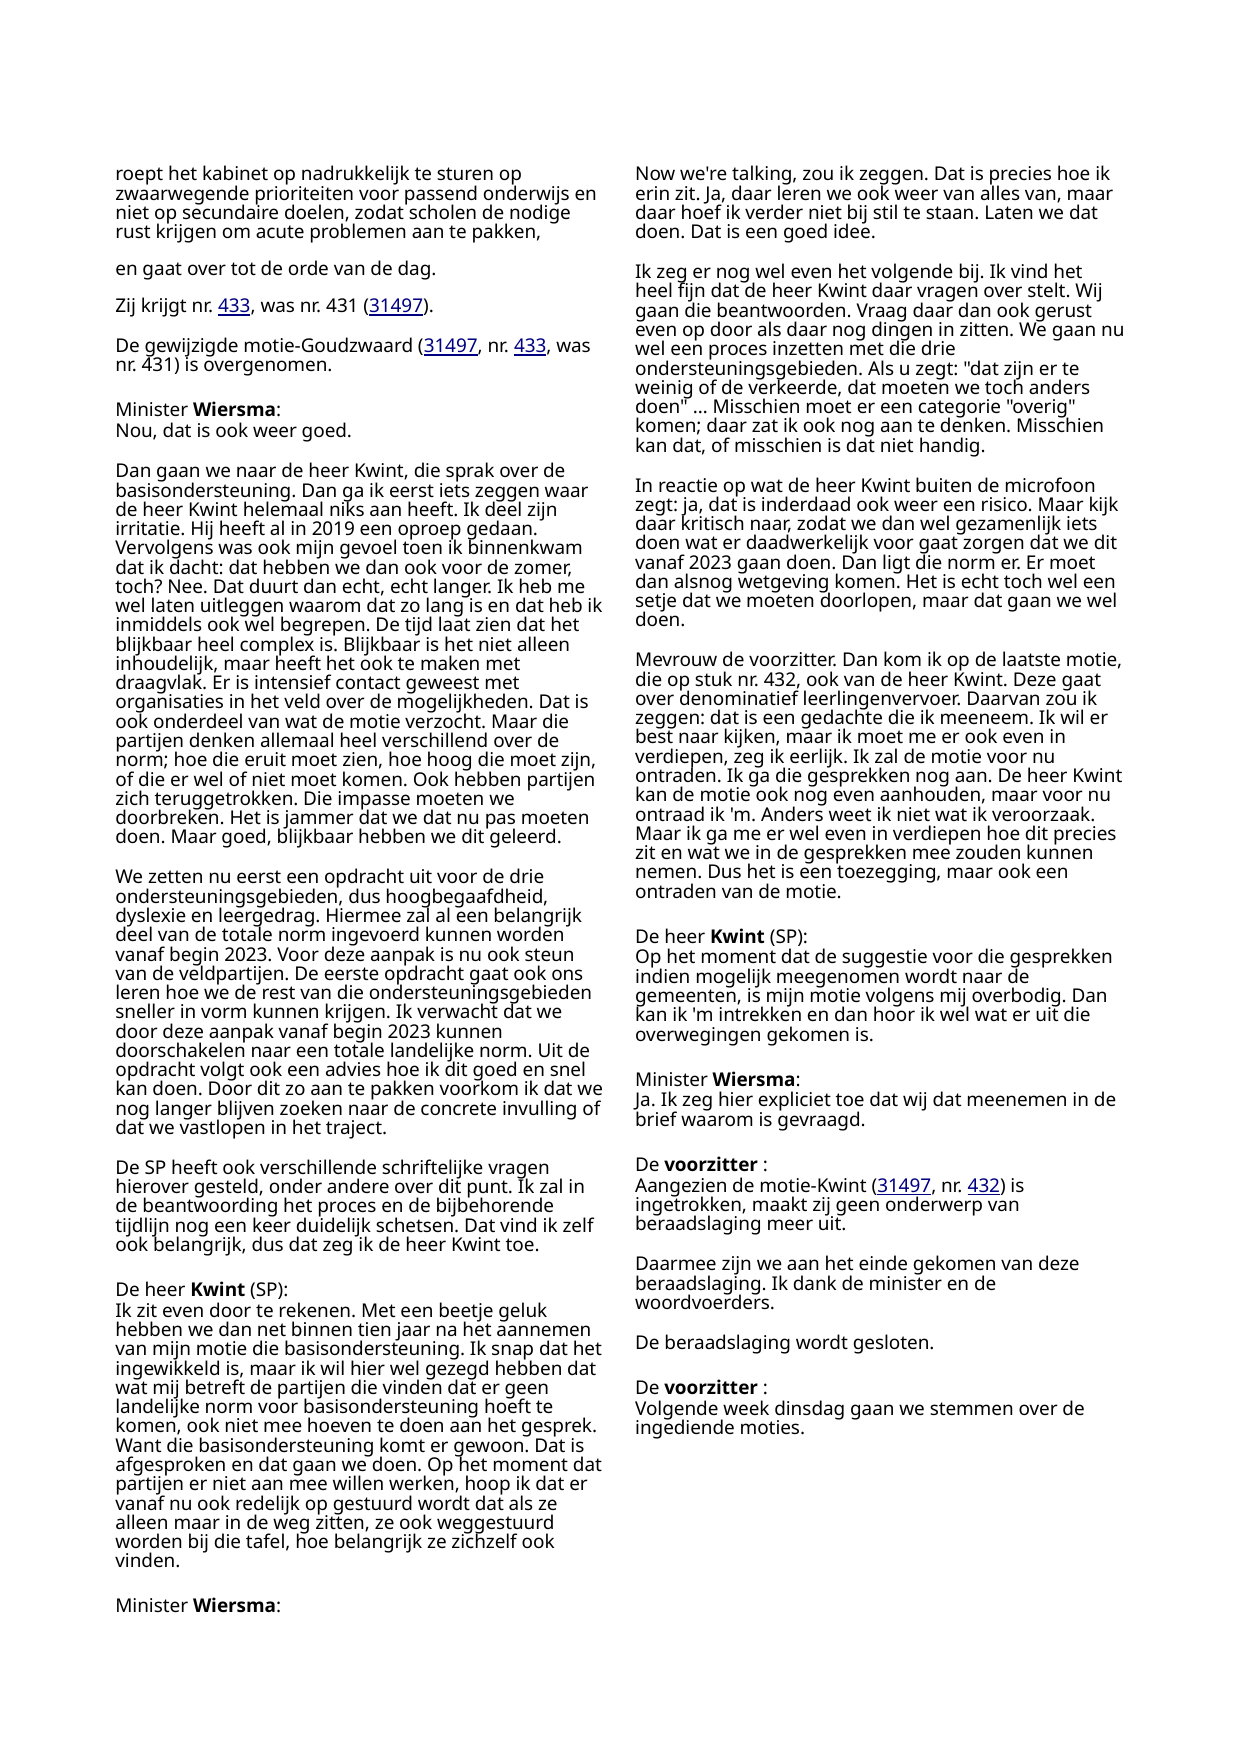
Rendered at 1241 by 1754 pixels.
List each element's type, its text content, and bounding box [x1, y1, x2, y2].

text Aangezien de motie-Kwint (31497, nr. 432) is ingetrokken, maakt zij geen onderwerp van beraadslaging meer uit. [635, 1177, 1125, 1234]
text Nou, dat is ook weer goed. [115, 422, 605, 442]
text Minister Wiersma: [635, 1066, 1125, 1091]
text Mevrouw de voorzitter. Dan kom ik op de laatste motie, die op stuk nr. 432, ook van de heer Kwint. Deze gaat over denominatief leerlingenvervoer. Daarvan zou ik zeggen: dat is een gedachte die ik meeneem. Ik wil er best naar kijken, maar ik moet me er ook even in verdiepen, zeg ik eerlijk. Ik zal de motie voor nu ontraden. Ik ga die gesprekken nog aan. De heer Kwint kan de motie ook nog even aanhouden, maar voor nu ontraad ik 'm. Anders weet ik niet wat ik veroorzaak. Maar ik ga me er wel even in verdiepen hoe dit precies zit en wat we in de gesprekken mee zouden kunnen nemen. Dus het is een toezegging, maar ook een ontraden van de motie. [635, 651, 1125, 902]
text De heer Kwint (SP): [635, 923, 1125, 948]
text In reactie op wat de heer Kwint buiten de microfoon zegt: ja, dat is inderdaad ook weer een risico. Maar kijk daar kritisch naar, zodat we dan wel gezamenlijk iets doen wat er daadwerkelijk voor gaat zorgen dat we dit vanaf 2023 gaan doen. Dan ligt die norm er. Er moet dan alsnog wetgeving komen. Het is echt toch wel een setje dat we moeten doorlopen, maar dat gaan we wel doen. [635, 477, 1125, 631]
text De SP heeft ook verschillende schriftelijke vragen hierover gesteld, onder andere over dit punt. Ik zal in de beantwoording het proces en de bijbehorende tijdlijn nog een keer duidelijk schetsen. Dat vind ik zelf ook belangrijk, dus dat zeg ik de heer Kwint toe. [115, 1159, 605, 1255]
text We zetten nu eerst een opdracht uit voor de drie ondersteuningsgebieden, dus hoogbegaafdheid, dyslexie en leergedrag. Hiermee zal al een belangrijk deel van de totale norm ingevoerd kunnen worden vanaf begin 2023. Voor deze aanpak is nu ook steun van de veldpartijen. De eerste opdracht gaat ook ons leren hoe we de rest van die ondersteuningsgebieden sneller in vorm kunnen krijgen. Ik verwacht dat we door deze aanpak vanaf begin 2023 kunnen doorschakelen naar een totale landelijke norm. Uit de opdracht volgt ook een advies hoe ik dit goed en snel kan doen. Door dit zo aan te pakken voorkom ik dat we nog langer blijven zoeken naar de concrete invulling of dat we vastlopen in het traject. [115, 868, 605, 1138]
text Ik zit even door te rekenen. Met een beetje geluk hebben we dan net binnen tien jaar na het aannemen van mijn motie die basisondersteuning. Ik snap dat het ingewikkeld is, maar ik wil hier wel gezegd hebben dat wat mij betreft de partijen die vinden dat er geen landelijke norm voor basisondersteuning hoeft te komen, ook niet mee hoeven te doen aan het gesprek. Want die basisondersteuning komt er gewoon. Dat is afgesproken en dat gaan we doen. Op het moment dat partijen er niet aan mee willen werken, hoop ik dat er vanaf nu ook redelijk op gestuurd wordt dat als ze alleen maar in de weg zitten, ze ook weggestuurd worden bij die tafel, hoe belangrijk ze zichzelf ook vinden. [115, 1302, 605, 1572]
text Minister Wiersma: [115, 397, 605, 422]
text Dan gaan we naar de heer Kwint, die sprak over de basisondersteuning. Dan ga ik eerst iets zeggen waar de heer Kwint helemaal niks aan heeft. Ik deel zijn irritatie. Hij heeft al in 2019 een oproep gedaan. Vervolgens was ook mijn gevoel toen ik binnenkwam dat ik dacht: dat hebben we dan ook voor de zomer, toch? Nee. Dat duurt dan echt, echt langer. Ik heb me wel laten uitleggen waarom dat zo lang is en dat heb ik inmiddels ook wel begrepen. De tijd laat zien dat het blijkbaar heel complex is. Blijkbaar is het niet alleen inhoudelijk, maar heeft het ook te maken met draagvlak. Er is intensief contact geweest met organisaties in het veld over de mogelijkheden. Dat is ook onderdeel van wat de motie verzocht. Maar die partijen denken allemaal heel verschillend over de norm; hoe die eruit moet zien, hoe hoog die moet zijn, of die er wel of niet moet komen. Ook hebben partijen zich teruggetrokken. Die impasse moeten we doorbreken. Het is jammer dat we dat nu pas moeten doen. Maar goed, blijkbaar hebben we dit geleerd. [115, 462, 605, 848]
text De voorzitter : [635, 1151, 1125, 1177]
text Ik zeg er nog wel even het volgende bij. Ik vind het heel fijn dat de heer Kwint daar vragen over stelt. Wij gaan die beantwoorden. Vraag daar dan ook gerust even op door als daar nog dingen in zitten. We gaan nu wel een proces inzetten met die drie ondersteuningsgebieden. Als u zegt: "dat zijn er te weinig of de verkeerde, dat moeten we toch anders doen" … Misschien moet er een categorie "overig" komen; daar zat ik ook nog aan te denken. Misschien kan dat, of misschien is dat niet handig. [635, 263, 1125, 456]
text De voorzitter : [635, 1374, 1125, 1400]
text Volgende week dinsdag gaan we stemmen over de ingediende moties. [635, 1400, 1125, 1438]
text De gewijzigde motie-Goudzwaard (31497, nr. 433, was nr. 431) is overgenomen. [115, 337, 605, 376]
text Now we're talking, zou ik zeggen. Dat is precies hoe ik erin zit. Ja, daar leren we ook weer van alles van, maar daar hoef ik verder niet bij stil te staan. Laten we dat doen. Dat is een goed idee. [635, 165, 1125, 242]
text Ja. Ik zeg hier expliciet toe dat wij dat meenemen in de brief waarom is gevraagd. [635, 1091, 1125, 1130]
text De heer Kwint (SP): [115, 1276, 605, 1302]
text roept het kabinet op nadrukkelijk te sturen op zwaarwegende prioriteiten voor passend onderwijs en niet op secundaire doelen, zodat scholen de nodige rust krijgen om acute problemen aan te pakken, [115, 165, 605, 242]
text en gaat over tot de orde van de dag. [115, 260, 605, 279]
text De beraadslaging wordt gesloten. [635, 1334, 1125, 1353]
text Minister Wiersma: [115, 1592, 605, 1618]
text Daarmee zijn we aan het einde gekomen van deze beraadslaging. Ik dank de minister en de woordvoerders. [635, 1255, 1125, 1313]
text Zij krijgt nr. 433, was nr. 431 (31497). [115, 297, 605, 316]
text Op het moment dat de suggestie voor die gesprekken indien mogelijk meegenomen wordt naar de gemeenten, is mijn motie volgens mij overbodig. Dan kan ik 'm intrekken en dan hoor ik wel wat er uit die overwegingen gekomen is. [635, 948, 1125, 1045]
